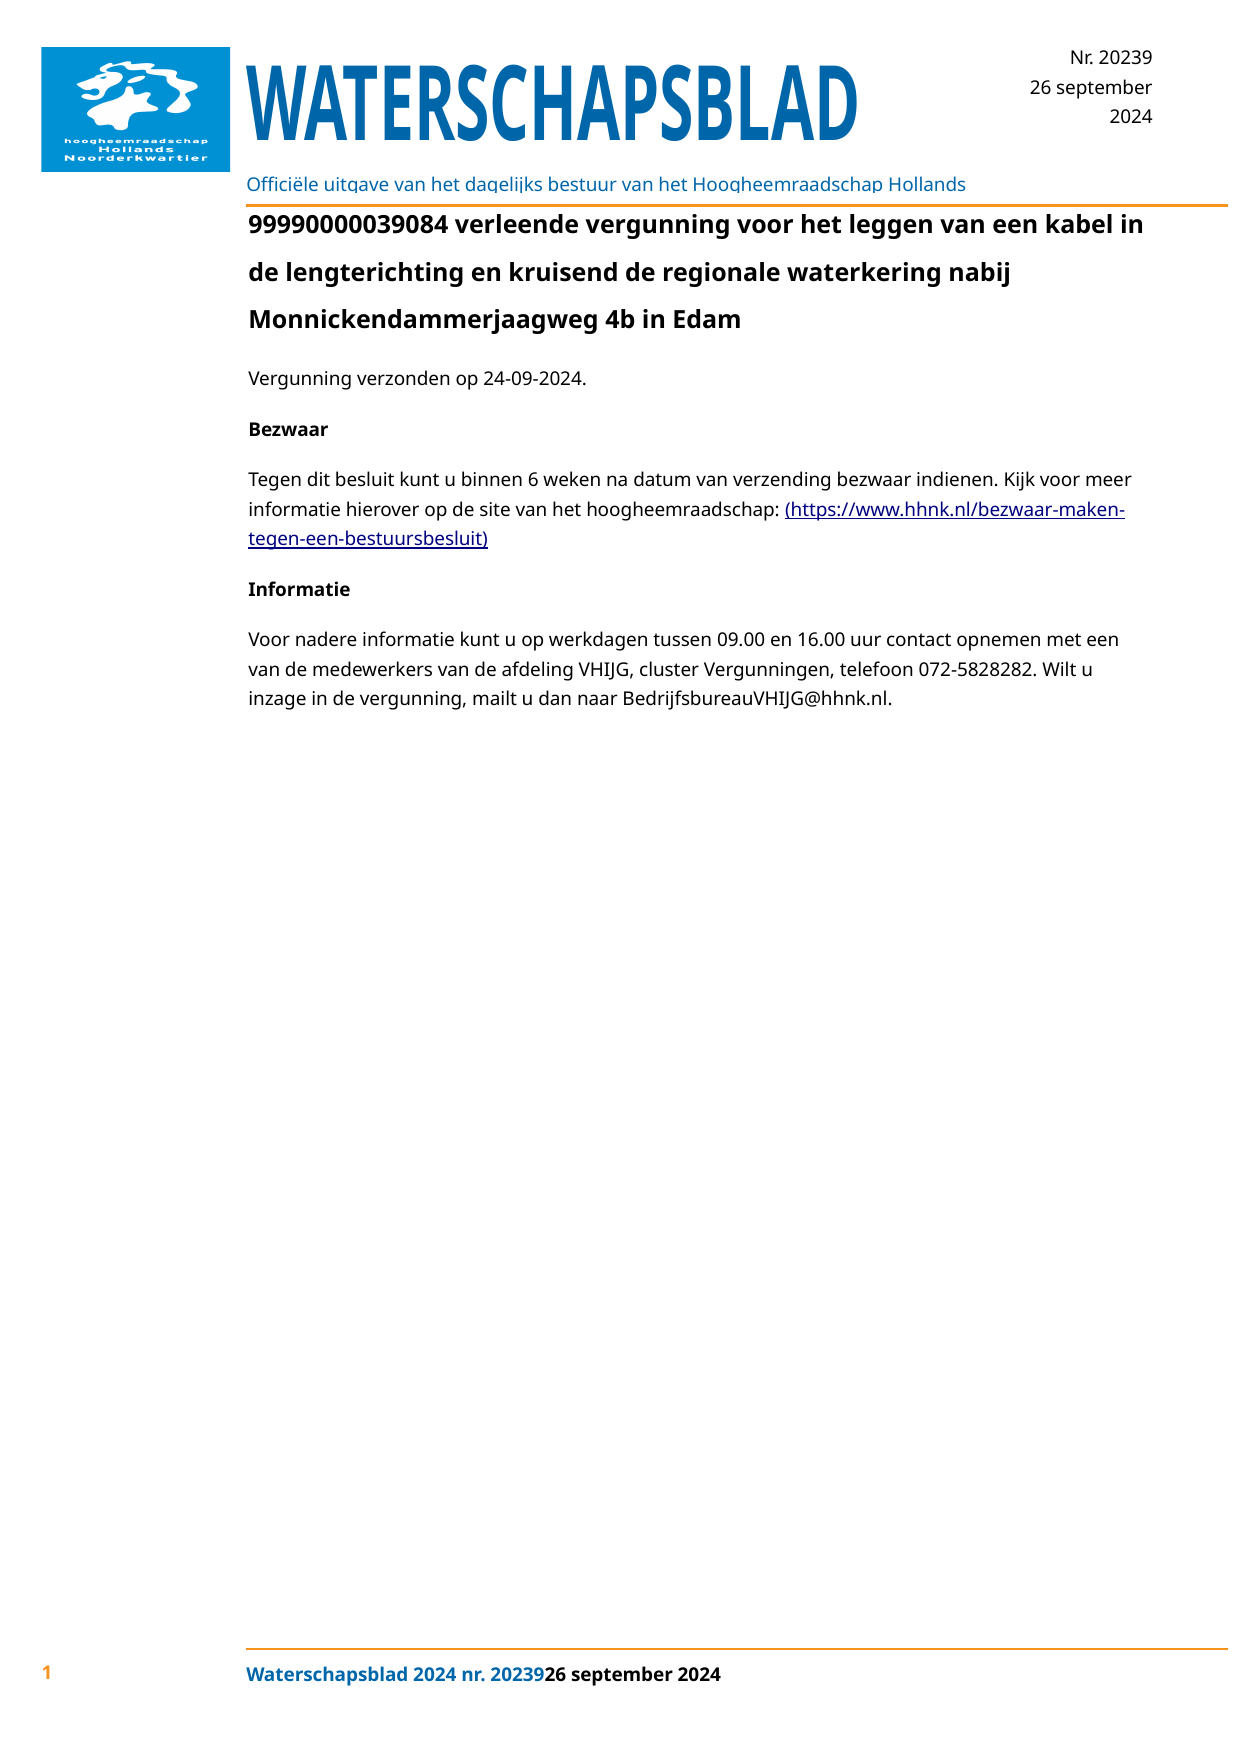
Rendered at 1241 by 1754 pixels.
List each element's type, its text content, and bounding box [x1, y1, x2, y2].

text Tegen dit besluit kunt u binnen 6 weken na datum van verzending bezwaar indienen. Kijk voor meer informatie hierover op de site van het hoogheemraadschap: (https://www.hhnk.nl/bezwaar-maken-tegen-een-bestuursbesluit) [248, 466, 1152, 551]
text 99990000039084 verleende vergunning voor het leggen van een kabel in de lengterichting en kruisend de regionale waterkering nabij Monnickendammerjaagweg 4b in Edam [248, 207, 1152, 336]
text Bezwaar [248, 416, 1152, 442]
picture [118, 62, 197, 112]
text Voor nadere informatie kunt u op werkdagen tussen 09.00 en 16.00 uur contact opnemen met een van de medewerkers van de afdeling VHIJG, cluster Vergunningen, telefoon 072-5828282. Wilt u inzage in de vergunning, mailt u dan naar BedrijfsbureauVHIJG@hhnk.nl. [248, 626, 1152, 711]
text Informatie [248, 576, 1152, 602]
text Vergunning verzonden op 24-09-2024. [248, 366, 1152, 391]
picture [78, 64, 122, 99]
picture [129, 76, 144, 82]
picture [88, 87, 157, 130]
